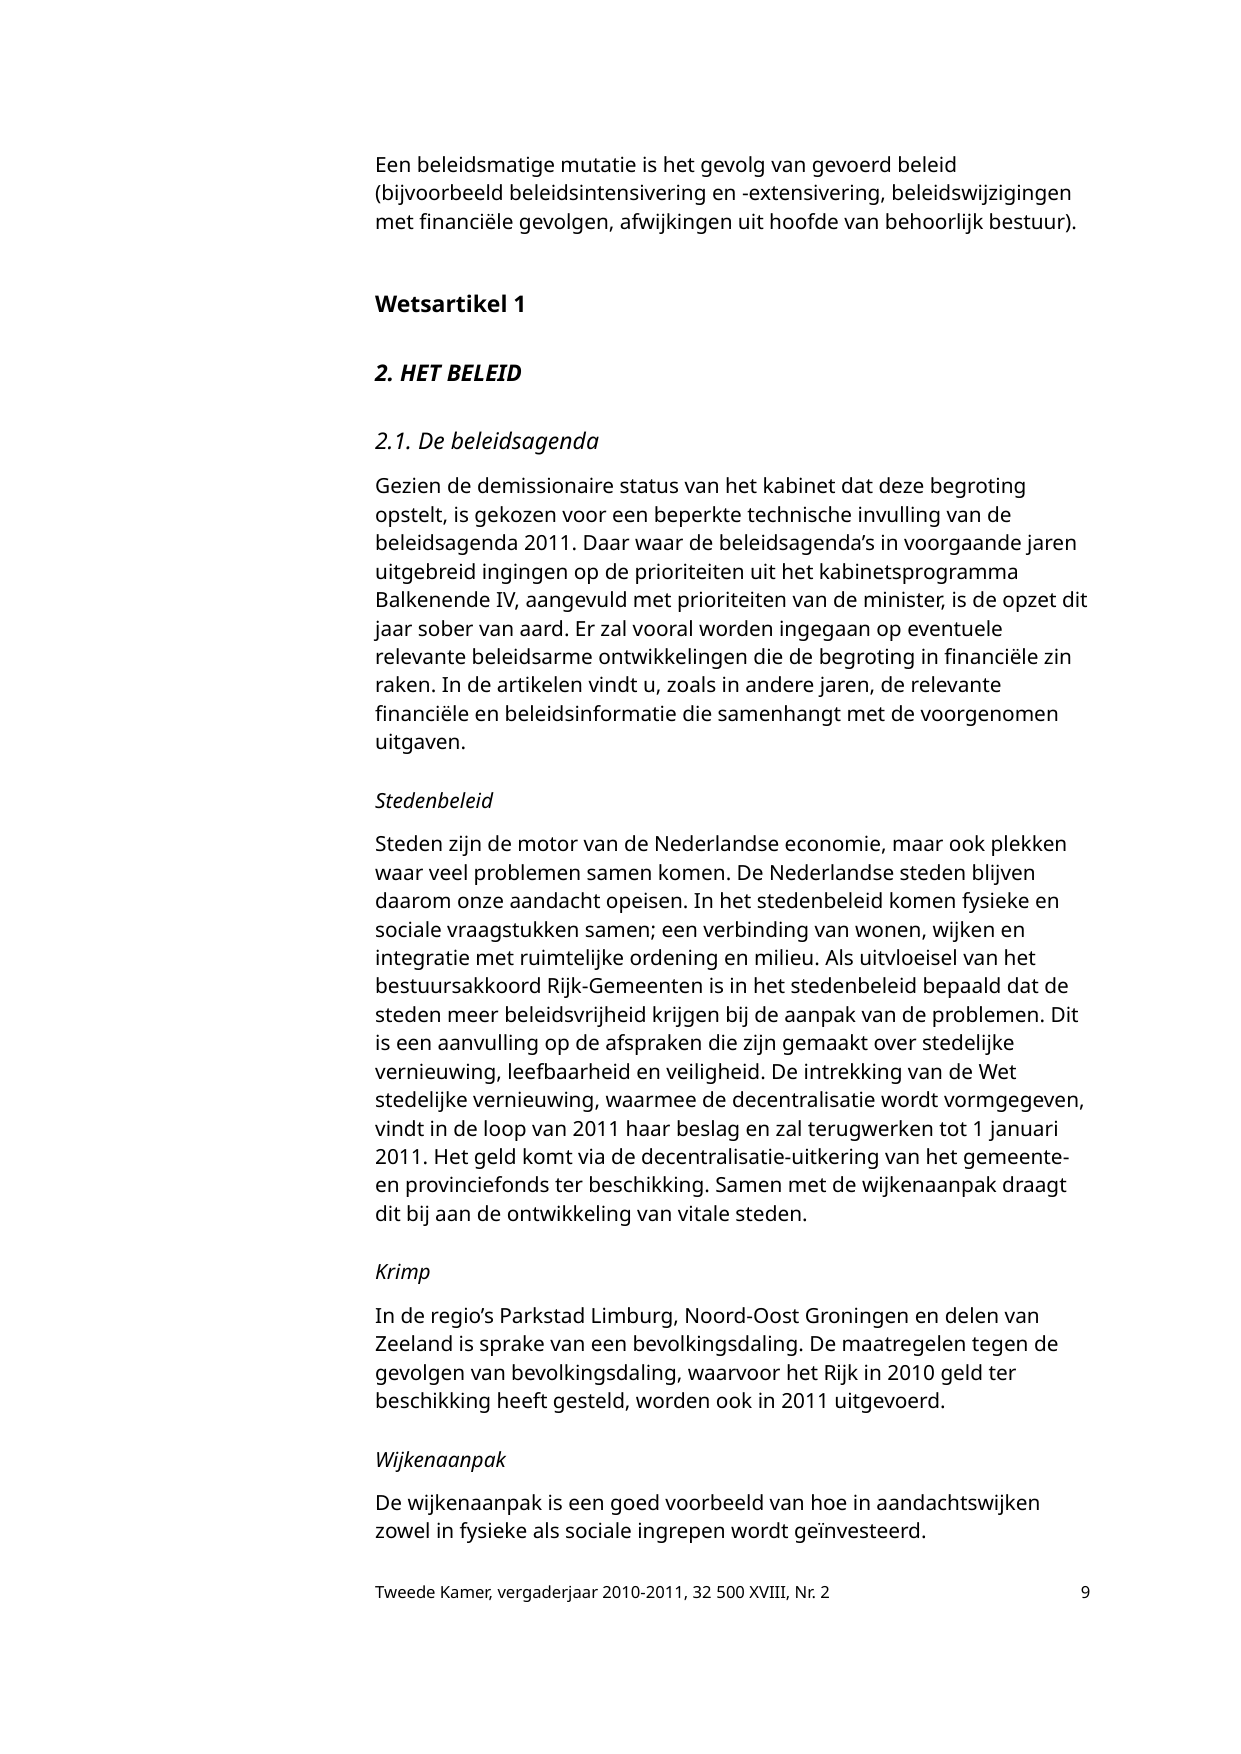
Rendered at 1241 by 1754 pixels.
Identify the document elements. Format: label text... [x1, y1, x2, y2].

subtitle 2. HET BELEID [375, 357, 1090, 388]
text Stedenbeleid [375, 786, 1090, 814]
text Een beleidsmatige mutatie is het gevolg van gevoerd beleid (bijvoorbeeld beleidsintensivering en -extensivering, beleidswijzigingen met financiële gevolgen, afwijkingen uit hoofde van behoorlijk bestuur). [375, 150, 1090, 235]
subtitle Wetsartikel 1 [375, 288, 1090, 319]
text De wijkenaanpak is een goed voorbeeld van hoe in aandachtswijken zowel in fysieke als sociale ingrepen wordt geïnvesteerd. [375, 1488, 1090, 1545]
text Steden zijn de motor van de Nederlandse economie, maar ook plekken waar veel problemen samen komen. De Nederlandse steden blijven daarom onze aandacht opeisen. In het stedenbeleid komen fysieke en sociale vraagstukken samen; een verbinding van wonen, wijken en integratie met ruimtelijke ordening en milieu. Als uitvloeisel van het bestuursakkoord Rijk-Gemeenten is in het stedenbeleid bepaald dat de steden meer beleidsvrijheid krijgen bij de aanpak van de problemen. Dit is een aanvulling op de afspraken die zijn gemaakt over stedelijke vernieuwing, leefbaarheid en veiligheid. De intrekking van de Wet stedelijke vernieuwing, waarmee de decentralisatie wordt vormgegeven, vindt in de loop van 2011 haar beslag en zal terugwerken tot 1 januari 2011. Het geld komt via de decentralisatie-uitkering van het gemeente- en provinciefonds ter beschikking. Samen met de wijkenaanpak draagt dit bij aan de ontwikkeling van vitale steden. [375, 829, 1090, 1227]
text Gezien de demissionaire status van het kabinet dat deze begroting opstelt, is gekozen voor een beperkte technische invulling van de beleidsagenda 2011. Daar waar de beleidsagenda’s in voorgaande jaren uitgebreid ingingen op de prioriteiten uit het kabinetsprogramma Balkenende IV, aangevuld met prioriteiten van de minister, is de opzet dit jaar sober van aard. Er zal vooral worden ingegaan op eventuele relevante beleidsarme ontwikkelingen die de begroting in financiële zin raken. In de artikelen vindt u, zoals in andere jaren, de relevante financiële en beleidsinformatie die samenhangt met de voorgenomen uitgaven. [375, 472, 1090, 756]
text In de regio’s Parkstad Limburg, Noord-Oost Groningen en delen van Zeeland is sprake van een bevolkingsdaling. De maatregelen tegen de gevolgen van bevolkingsdaling, waarvoor het Rijk in 2010 geld ter beschikking heeft gesteld, worden ook in 2011 uitgevoerd. [375, 1301, 1090, 1415]
subtitle 2.1. De beleidsagenda [375, 425, 1090, 457]
text Krimp [375, 1257, 1090, 1286]
text Wijkenaanpak [375, 1445, 1090, 1473]
